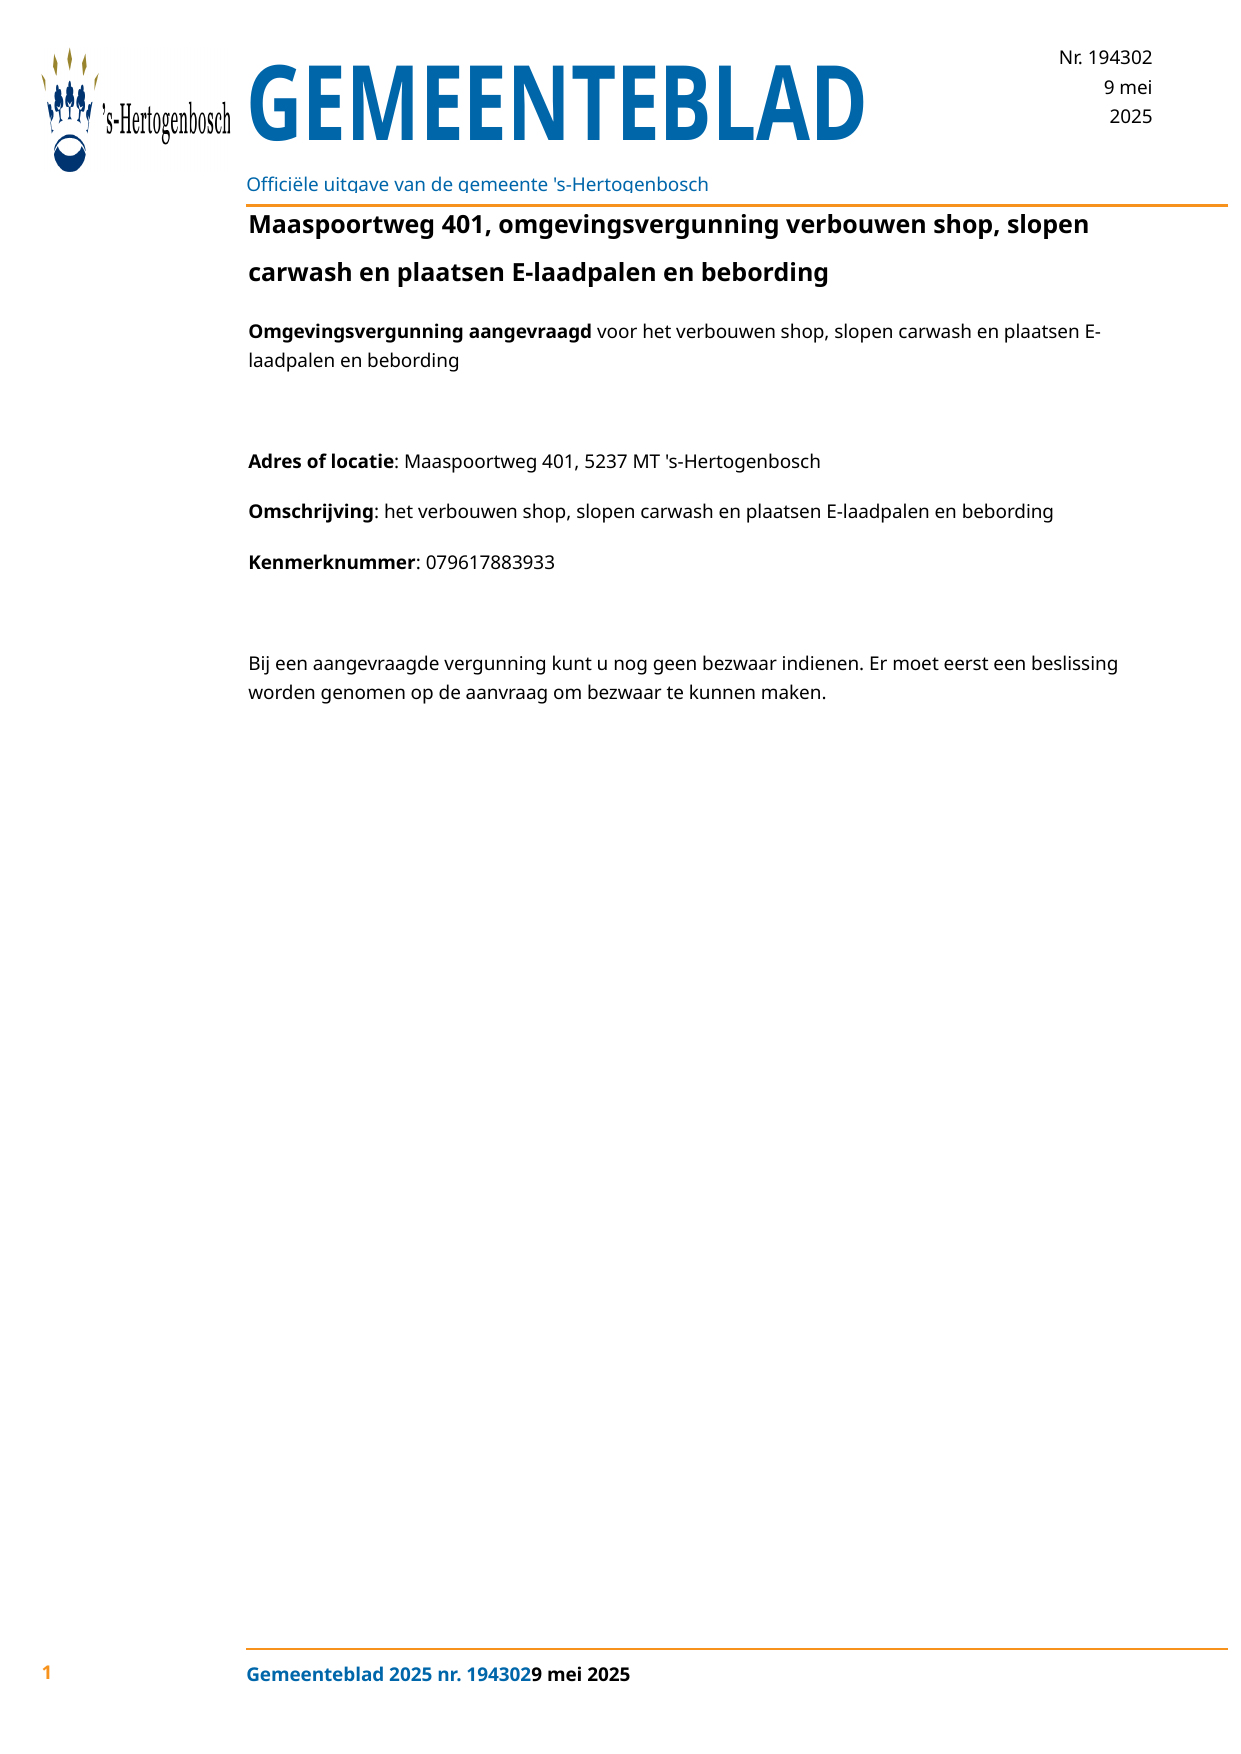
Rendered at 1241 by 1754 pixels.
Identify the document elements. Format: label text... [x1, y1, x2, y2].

text Adres of locatie: Maaspoortweg 401, 5237 MT 's-Hertogenbosch [248, 448, 1152, 474]
text Omschrijving: het verbouwen shop, slopen carwash en plaatsen E-laadpalen en bebording [248, 499, 1152, 524]
text Bij een aangevraagde vergunning kunt u nog geen bezwaar indienen. Er moet eerst een beslissing worden genomen op de aanvraag om bezwaar te kunnen maken. [248, 650, 1152, 705]
picture [41, 47, 231, 172]
text Omgevingsvergunning aangevraagd voor het verbouwen shop, slopen carwash en plaatsen E-laadpalen en bebording [248, 318, 1152, 373]
text Kenmerknummer: 079617883933 [248, 549, 1152, 575]
text Maaspoortweg 401, omgevingsvergunning verbouwen shop, slopen carwash en plaatsen E-laadpalen en bebording [248, 207, 1152, 288]
